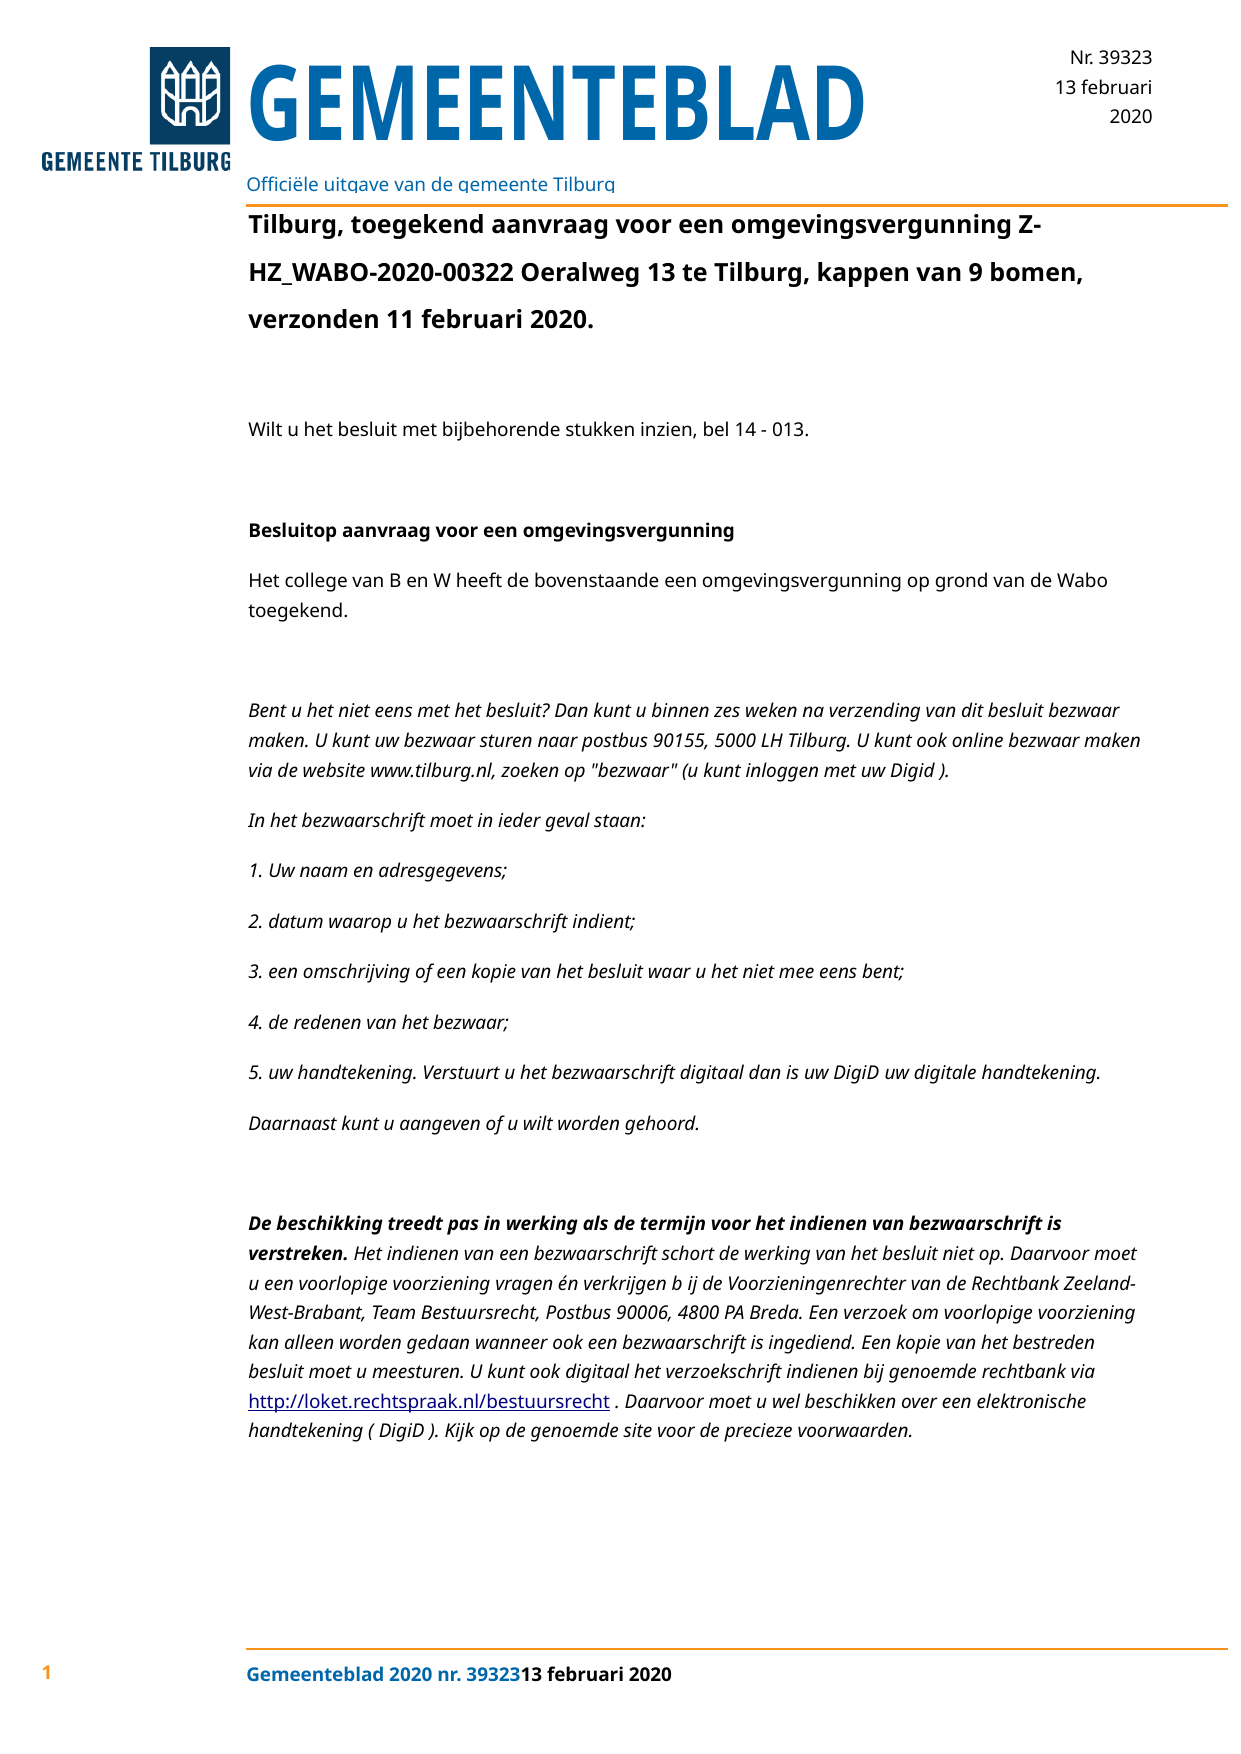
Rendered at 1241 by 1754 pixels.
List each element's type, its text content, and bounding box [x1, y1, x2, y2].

text 5. uw handtekening. Verstuurt u het bezwaarschrift digitaal dan is uw DigiD uw digitale handtekening. [248, 1059, 1152, 1085]
picture [41, 47, 231, 172]
text 3. een omschrijving of een kopie van het besluit waar u het niet mee eens bent; [248, 958, 1152, 984]
text Het college van B en W heeft de bovenstaande een omgevingsvergunning op grond van de Wabo toegekend. [248, 567, 1152, 622]
text De beschikking treedt pas in werking als de termijn voor het indienen van bezwaarschrift is verstreken. Het indienen van een bezwaarschrift schort de werking van het besluit niet op. Daarvoor moet u een voorlopige voorziening vragen én verkrijgen b ij de Voorzieningenrechter van de Rechtbank Zeeland-West-Brabant, Team Bestuursrecht, Postbus 90006, 4800 PA Breda. Een verzoek om voorlopige voorziening kan alleen worden gedaan wanneer ook een bezwaarschrift is ingediend. Een kopie van het bestreden besluit moet u meesturen. U kunt ook digitaal het verzoekschrift indienen bij genoemde rechtbank via http://loket.rechtspraak.nl/bestuursrecht . Daarvoor moet u wel beschikken over een elektronische handtekening ( DigiD ). Kijk op de genoemde site voor de precieze voorwaarden. [248, 1211, 1152, 1443]
text Besluitop aanvraag voor een omgevingsvergunning [248, 517, 1152, 542]
text Tilburg, toegekend aanvraag voor een omgevingsvergunning Z-HZ_WABO-2020-00322 Oeralweg 13 te Tilburg, kappen van 9 bomen, verzonden 11 februari 2020. [248, 207, 1152, 336]
text Daarnaast kunt u aangeven of u wilt worden gehoord. [248, 1110, 1152, 1135]
text In het bezwaarschrift moet in ieder geval staan: [248, 807, 1152, 833]
text Bent u het niet eens met het besluit? Dan kunt u binnen zes weken na verzending van dit besluit bezwaar maken. U kunt uw bezwaar sturen naar postbus 90155, 5000 LH Tilburg. U kunt ook online bezwaar maken via de website www.tilburg.nl, zoeken op "bezwaar" (u kunt inloggen met uw Digid ). [248, 698, 1152, 782]
text Wilt u het besluit met bijbehorende stukken inzien, bel 14 - 013. [248, 416, 1152, 442]
text 2. datum waarop u het bezwaarschrift indient; [248, 908, 1152, 934]
text 4. de redenen van het bezwaar; [248, 1009, 1152, 1034]
text 1. Uw naam en adresgegevens; [248, 858, 1152, 883]
